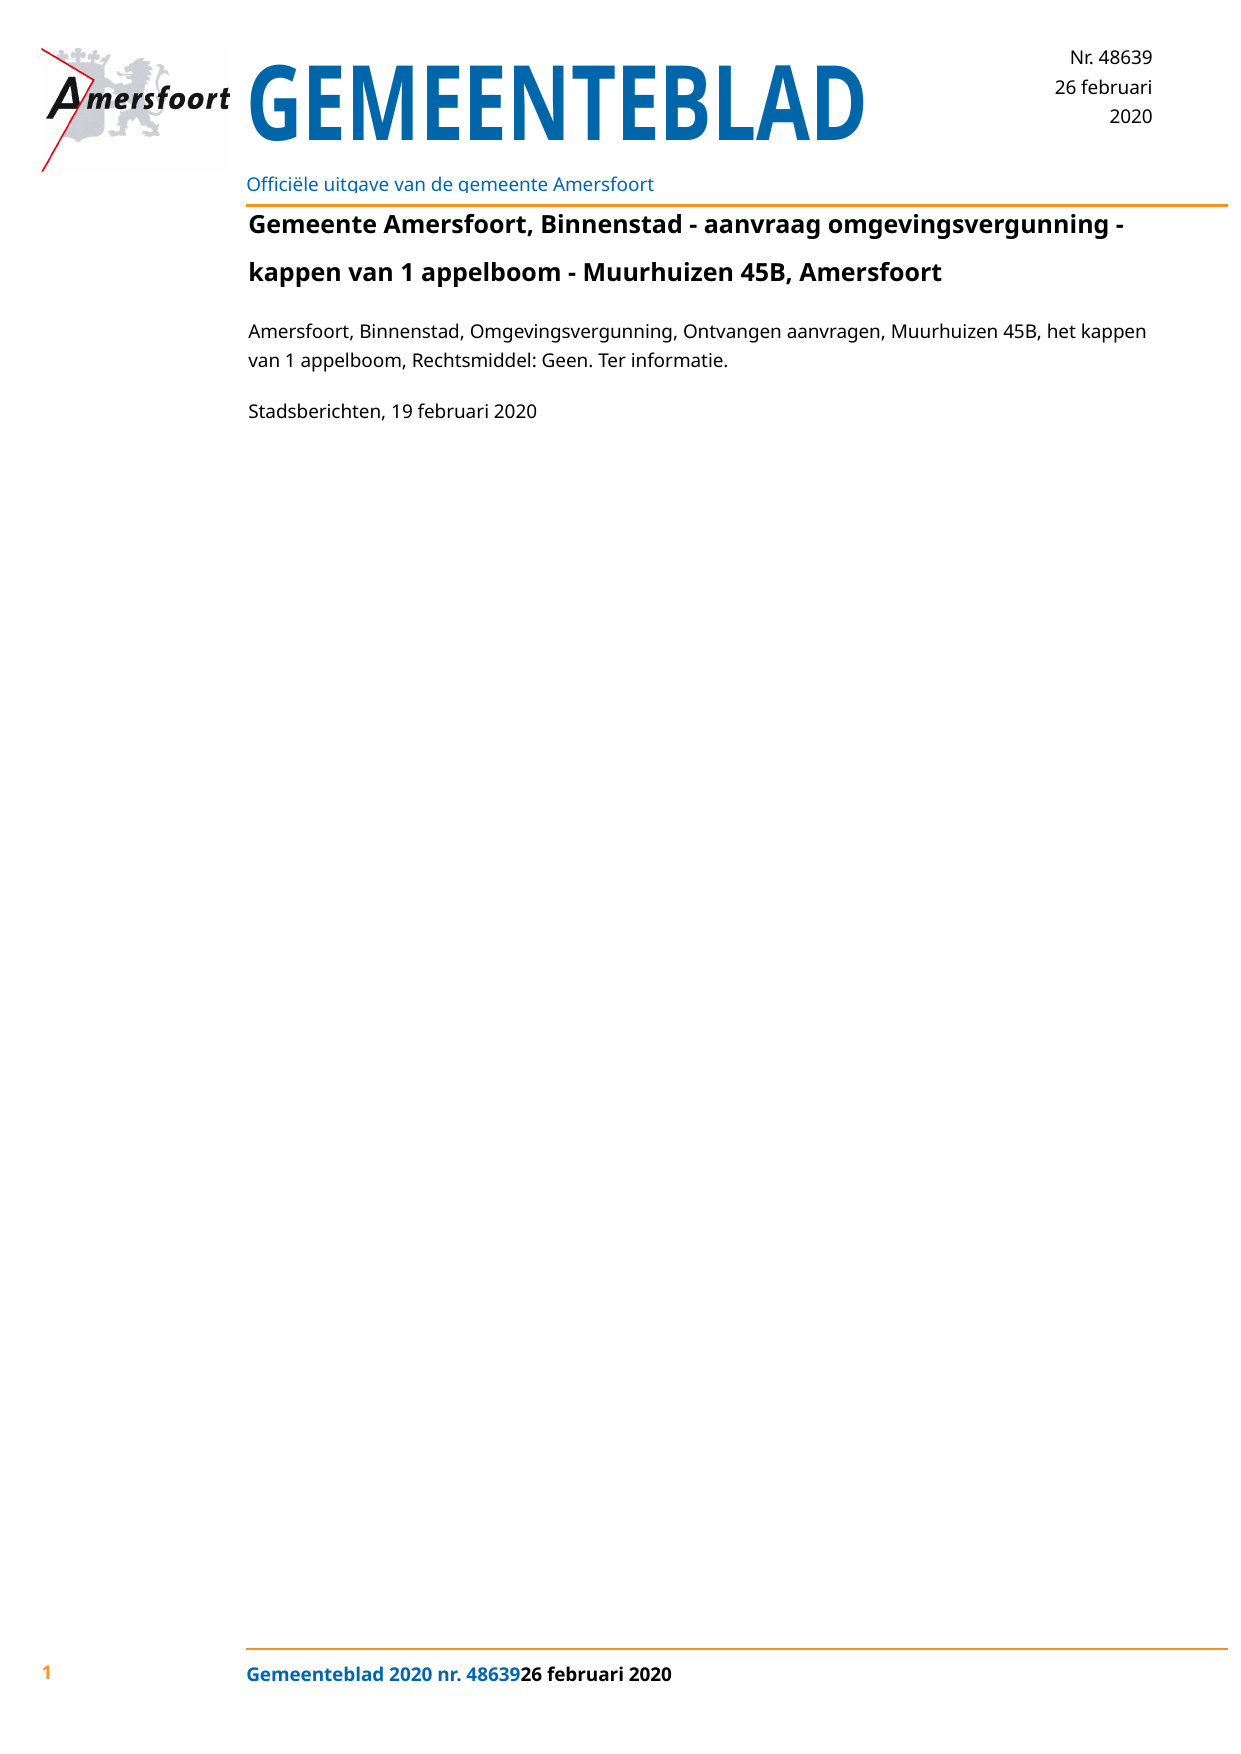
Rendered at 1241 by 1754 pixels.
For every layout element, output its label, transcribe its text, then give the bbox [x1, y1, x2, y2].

text Gemeente Amersfoort, Binnenstad - aanvraag omgevingsvergunning - kappen van 1 appelboom - Muurhuizen 45B, Amersfoort [248, 207, 1152, 288]
picture [41, 47, 231, 172]
text Stadsberichten, 19 februari 2020 [248, 398, 1152, 424]
text Amersfoort, Binnenstad, Omgevingsvergunning, Ontvangen aanvragen, Muurhuizen 45B, het kappen van 1 appelboom, Rechtsmiddel: Geen. Ter informatie. [248, 318, 1152, 373]
